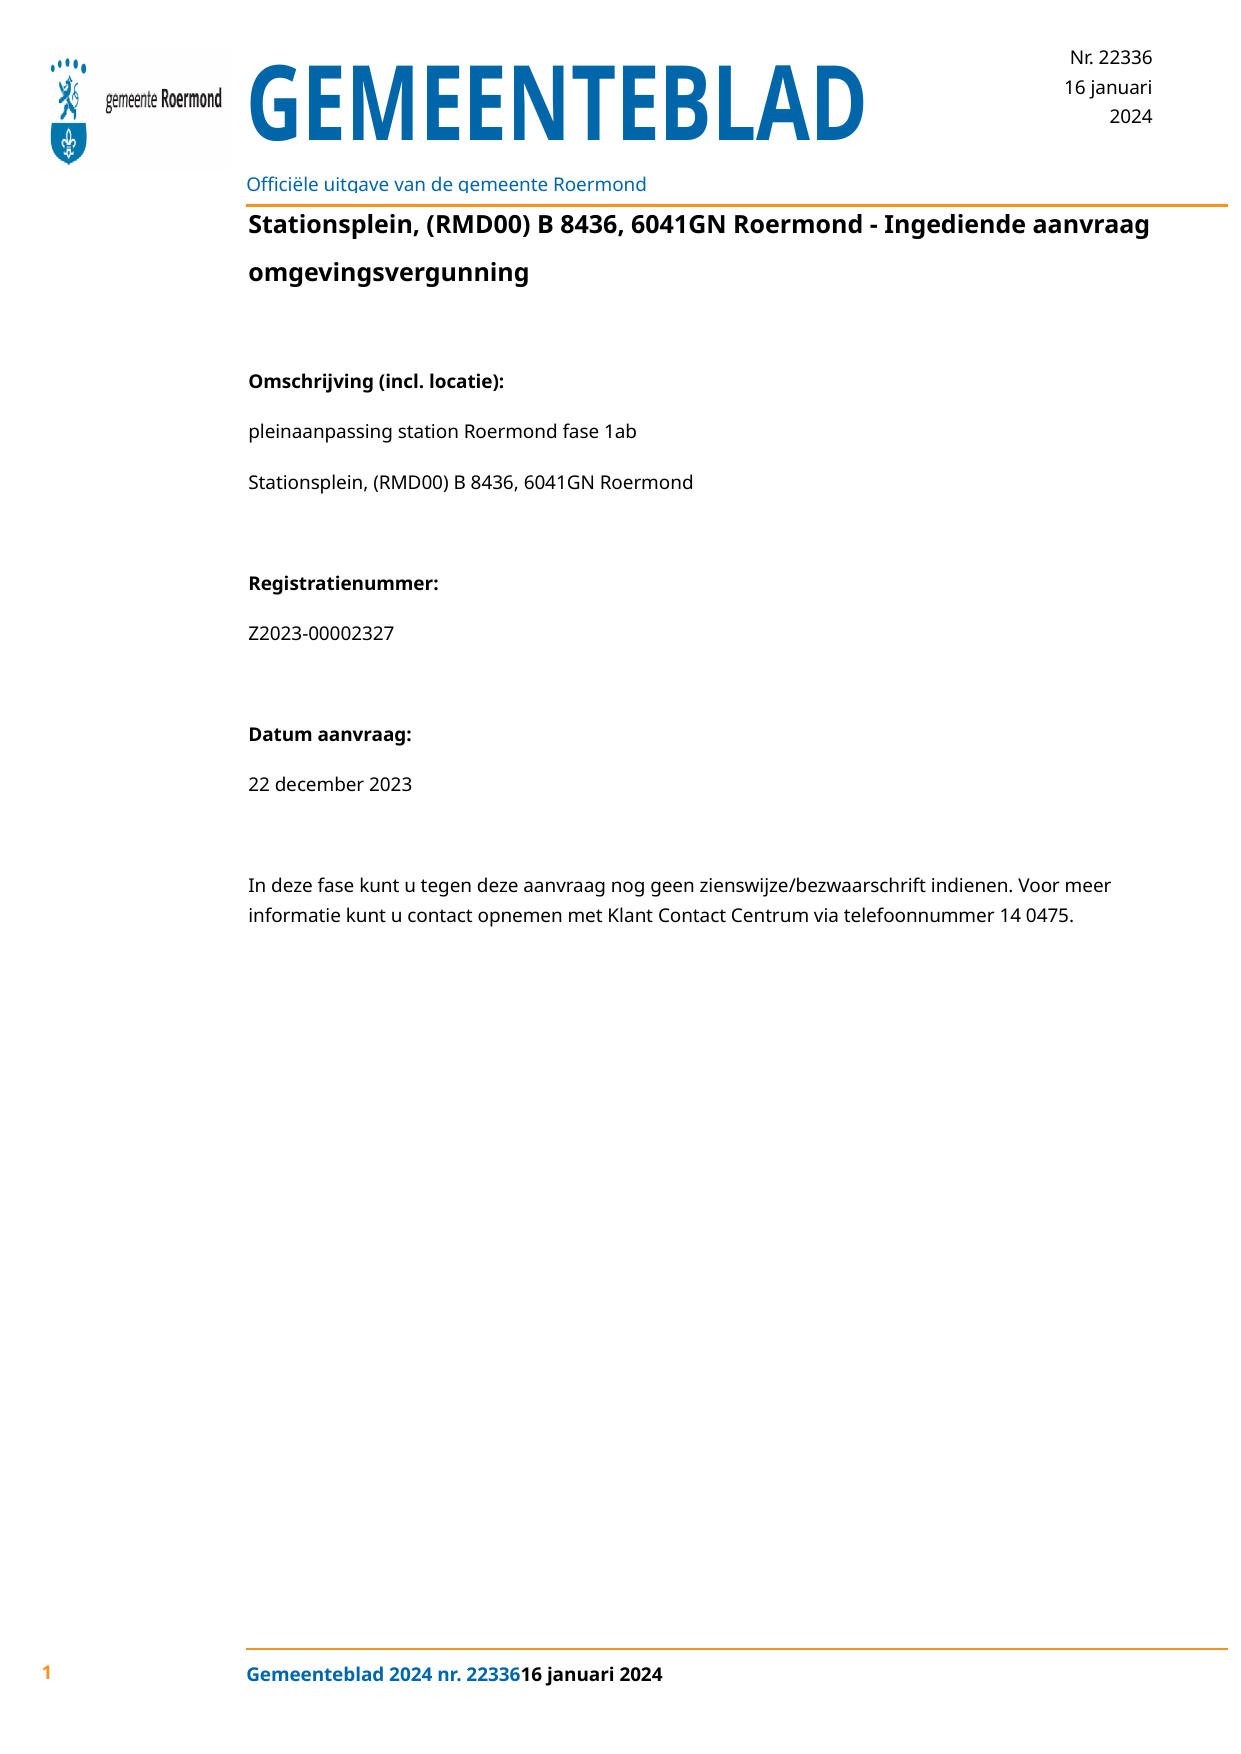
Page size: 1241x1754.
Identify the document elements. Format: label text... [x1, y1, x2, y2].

text Registratienummer: [248, 570, 1152, 596]
picture [41, 47, 231, 172]
text In deze fase kunt u tegen deze aanvraag nog geen zienswijze/bezwaarschrift indienen. Voor meer informatie kunt u contact opnemen met Klant Contact Centrum via telefoonnummer 14 0475. [248, 872, 1152, 928]
text Stationsplein, (RMD00) B 8436, 6041GN Roermond [248, 469, 1152, 495]
text Omschrijving (incl. locatie): [248, 368, 1152, 394]
text Stationsplein, (RMD00) B 8436, 6041GN Roermond - Ingediende aanvraag omgevingsvergunning [248, 207, 1152, 288]
text Datum aanvraag: [248, 721, 1152, 747]
text 22 december 2023 [248, 772, 1152, 797]
text Z2023-00002327 [248, 620, 1152, 646]
text pleinaanpassing station Roermond fase 1ab [248, 419, 1152, 444]
